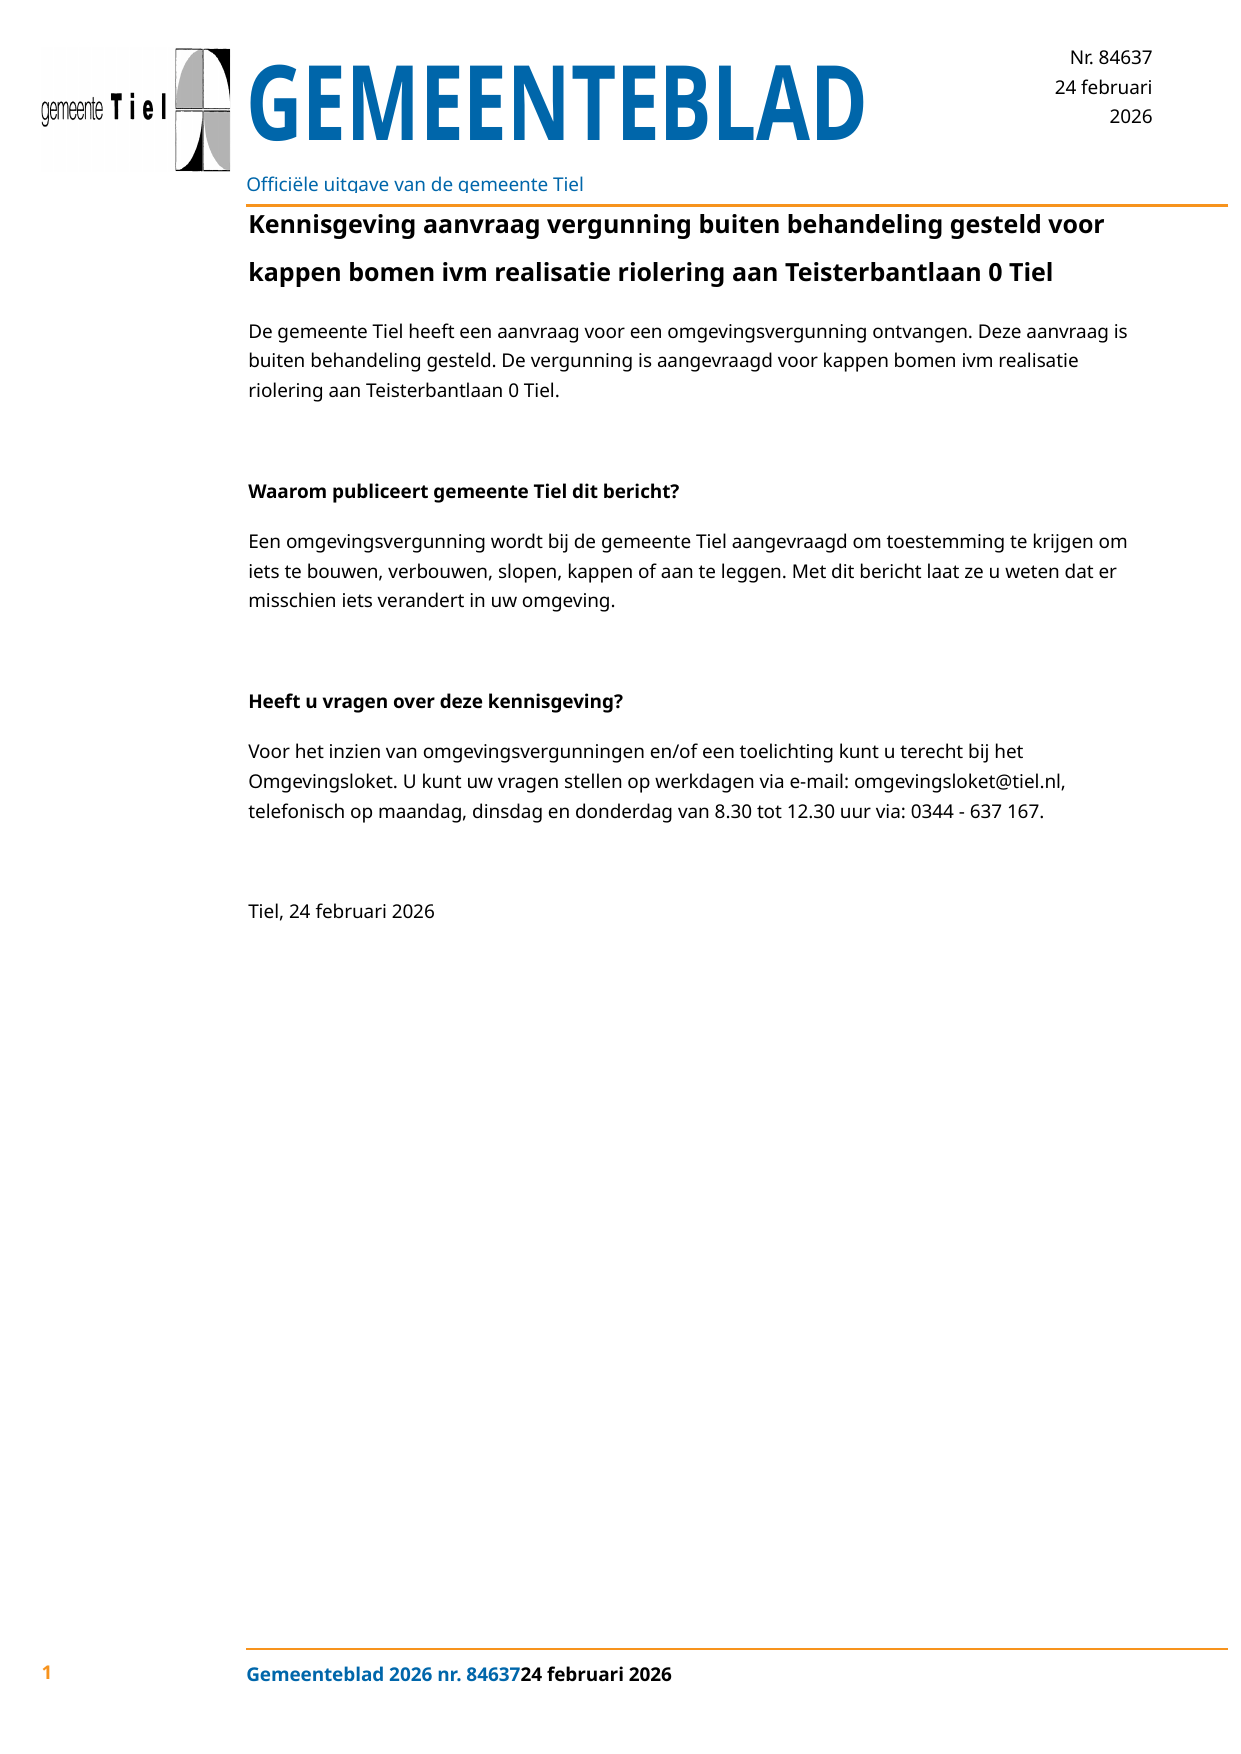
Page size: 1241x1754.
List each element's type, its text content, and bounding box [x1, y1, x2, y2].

text Kennisgeving aanvraag vergunning buiten behandeling gesteld voor kappen bomen ivm realisatie riolering aan Teisterbantlaan 0 Tiel [248, 207, 1152, 288]
picture [41, 47, 231, 172]
text Waarom publiceert gemeente Tiel dit bericht? [248, 478, 1152, 504]
text Een omgevingsvergunning wordt bij de gemeente Tiel aangevraagd om toestemming te krijgen om iets te bouwen, verbouwen, slopen, kappen of aan te leggen. Met dit bericht laat ze u weten dat er misschien iets verandert in uw omgeving. [248, 528, 1152, 613]
text Heeft u vragen over deze kennisgeving? [248, 688, 1152, 714]
text De gemeente Tiel heeft een aanvraag voor een omgevingsvergunning ontvangen. Deze aanvraag is buiten behandeling gesteld. De vergunning is aangevraagd voor kappen bomen ivm realisatie riolering aan Teisterbantlaan 0 Tiel. [248, 318, 1152, 403]
text Tiel, 24 februari 2026 [248, 899, 1152, 924]
text Voor het inzien van omgevingsvergunningen en/of een toelichting kunt u terecht bij het Omgevingsloket. U kunt uw vragen stellen op werkdagen via e-mail: omgevingsloket@tiel.nl, telefonisch op maandag, dinsdag en donderdag van 8.30 tot 12.30 uur via: 0344 - 637 167. [248, 739, 1152, 824]
